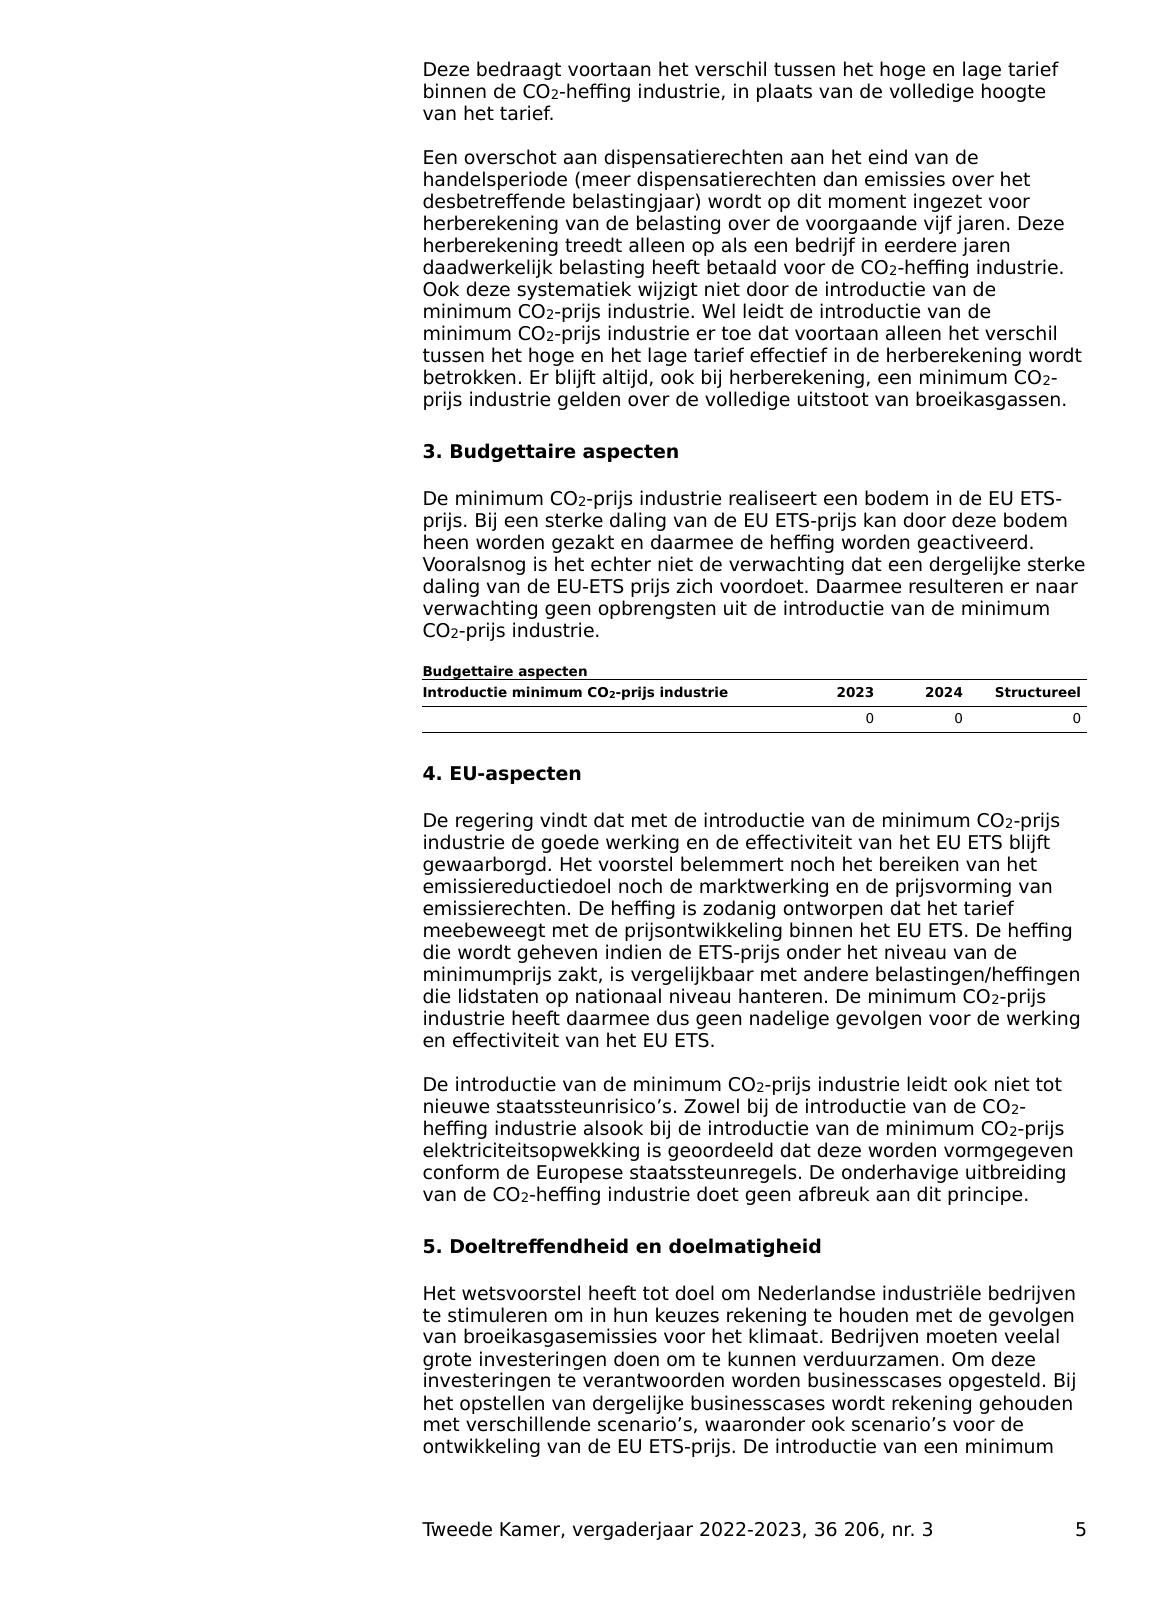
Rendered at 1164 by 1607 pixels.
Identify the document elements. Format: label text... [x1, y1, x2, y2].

table_cell 0 [791, 707, 880, 732]
subtitle 3. Budgettaire aspecten [422, 441, 1087, 463]
table_cell Introductie minimum CO2-prijs industrie [422, 680, 791, 706]
text De introductie van de minimum CO2-prijs industrie leidt ook niet tot nieuwe staatssteunrisico’s. Zowel bij de introductie van de CO2-heffing industrie alsook bij de introductie van de minimum CO2-prijs elektriciteitsopwekking is geoordeeld dat deze worden vormgegeven conform de Europese staatssteunregels. De onderhavige uitbreiding van de CO2-heffing industrie doet geen afbreuk aan dit principe. [422, 1074, 1087, 1206]
table_cell 0 [969, 707, 1087, 732]
table_cell 2023 [791, 680, 880, 706]
table_cell 2024 [880, 680, 968, 706]
text De regering vindt dat met de introductie van de minimum CO2-prijs industrie de goede werking en de effectiviteit van het EU ETS blijft gewaarborgd. Het voorstel belemmert noch het bereiken van het emissiereductiedoel noch de marktwerking en de prijsvorming van emissierechten. De heffing is zodanig ontworpen dat het tarief meebeweegt met de prijsontwikkeling binnen het EU ETS. De heffing die wordt geheven indien de ETS-prijs onder het niveau van de minimumprijs zakt, is vergelijkbaar met andere belastingen/heffingen die lidstaten op nationaal niveau hanteren. De minimum CO2-prijs industrie heeft daarmee dus geen nadelige gevolgen voor de werking en effectiviteit van het EU ETS. [422, 810, 1087, 1051]
text Een overschot aan dispensatierechten aan het eind van de handelsperiode (meer dispensatierechten dan emissies over het desbetreffende belastingjaar) wordt op dit moment ingezet voor herberekening van de belasting over de voorgaande vijf jaren. Deze herberekening treedt alleen op als een bedrijf in eerdere jaren daadwerkelijk belasting heeft betaald voor de CO2-heffing industrie. Ook deze systematiek wijzigt niet door de introductie van de minimum CO2-prijs industrie. Wel leidt de introductie van de minimum CO2-prijs industrie er toe dat voortaan alleen het verschil tussen het hoge en het lage tarief effectief in de herberekening wordt betrokken. Er blijft altijd, ook bij herberekening, een minimum CO2-prijs industrie gelden over de volledige uitstoot van broeikasgassen. [422, 147, 1087, 411]
subtitle 5. Doeltreffendheid en doelmatigheid [422, 1236, 1087, 1257]
text Het wetsvoorstel heeft tot doel om Nederlandse industriële bedrijven te stimuleren om in hun keuzes rekening te houden met de gevolgen van broeikasgasemissies voor het klimaat. Bedrijven moeten veelal grote investeringen doen om te kunnen verduurzamen. Om deze investeringen te verantwoorden worden businesscases opgesteld. Bij het opstellen van dergelijke businesscases wordt rekening gehouden met verschillende scenario’s, waaronder ook scenario’s voor de ontwikkeling van de EU ETS-prijs. De introductie van een minimum [422, 1282, 1087, 1458]
table_cell Structureel [969, 680, 1087, 706]
table_header Budgettaire aspecten [422, 664, 1087, 679]
table_cell 0 [880, 707, 968, 732]
table_cell [422, 707, 791, 732]
text Deze bedraagt voortaan het verschil tussen het hoge en lage tarief binnen de CO2-heffing industrie, in plaats van de volledige hoogte van het tarief. [422, 59, 1087, 125]
subtitle 4. EU-aspecten [422, 763, 1087, 785]
text De minimum CO2-prijs industrie realiseert een bodem in de EU ETS-prijs. Bij een sterke daling van de EU ETS-prijs kan door deze bodem heen worden gezakt en daarmee de heffing worden geactiveerd. Vooralsnog is het echter niet de verwachting dat een dergelijke sterke daling van de EU-ETS prijs zich voordoet. Daarmee resulteren er naar verwachting geen opbrengsten uit de introductie van de minimum CO2-prijs industrie. [422, 488, 1087, 642]
